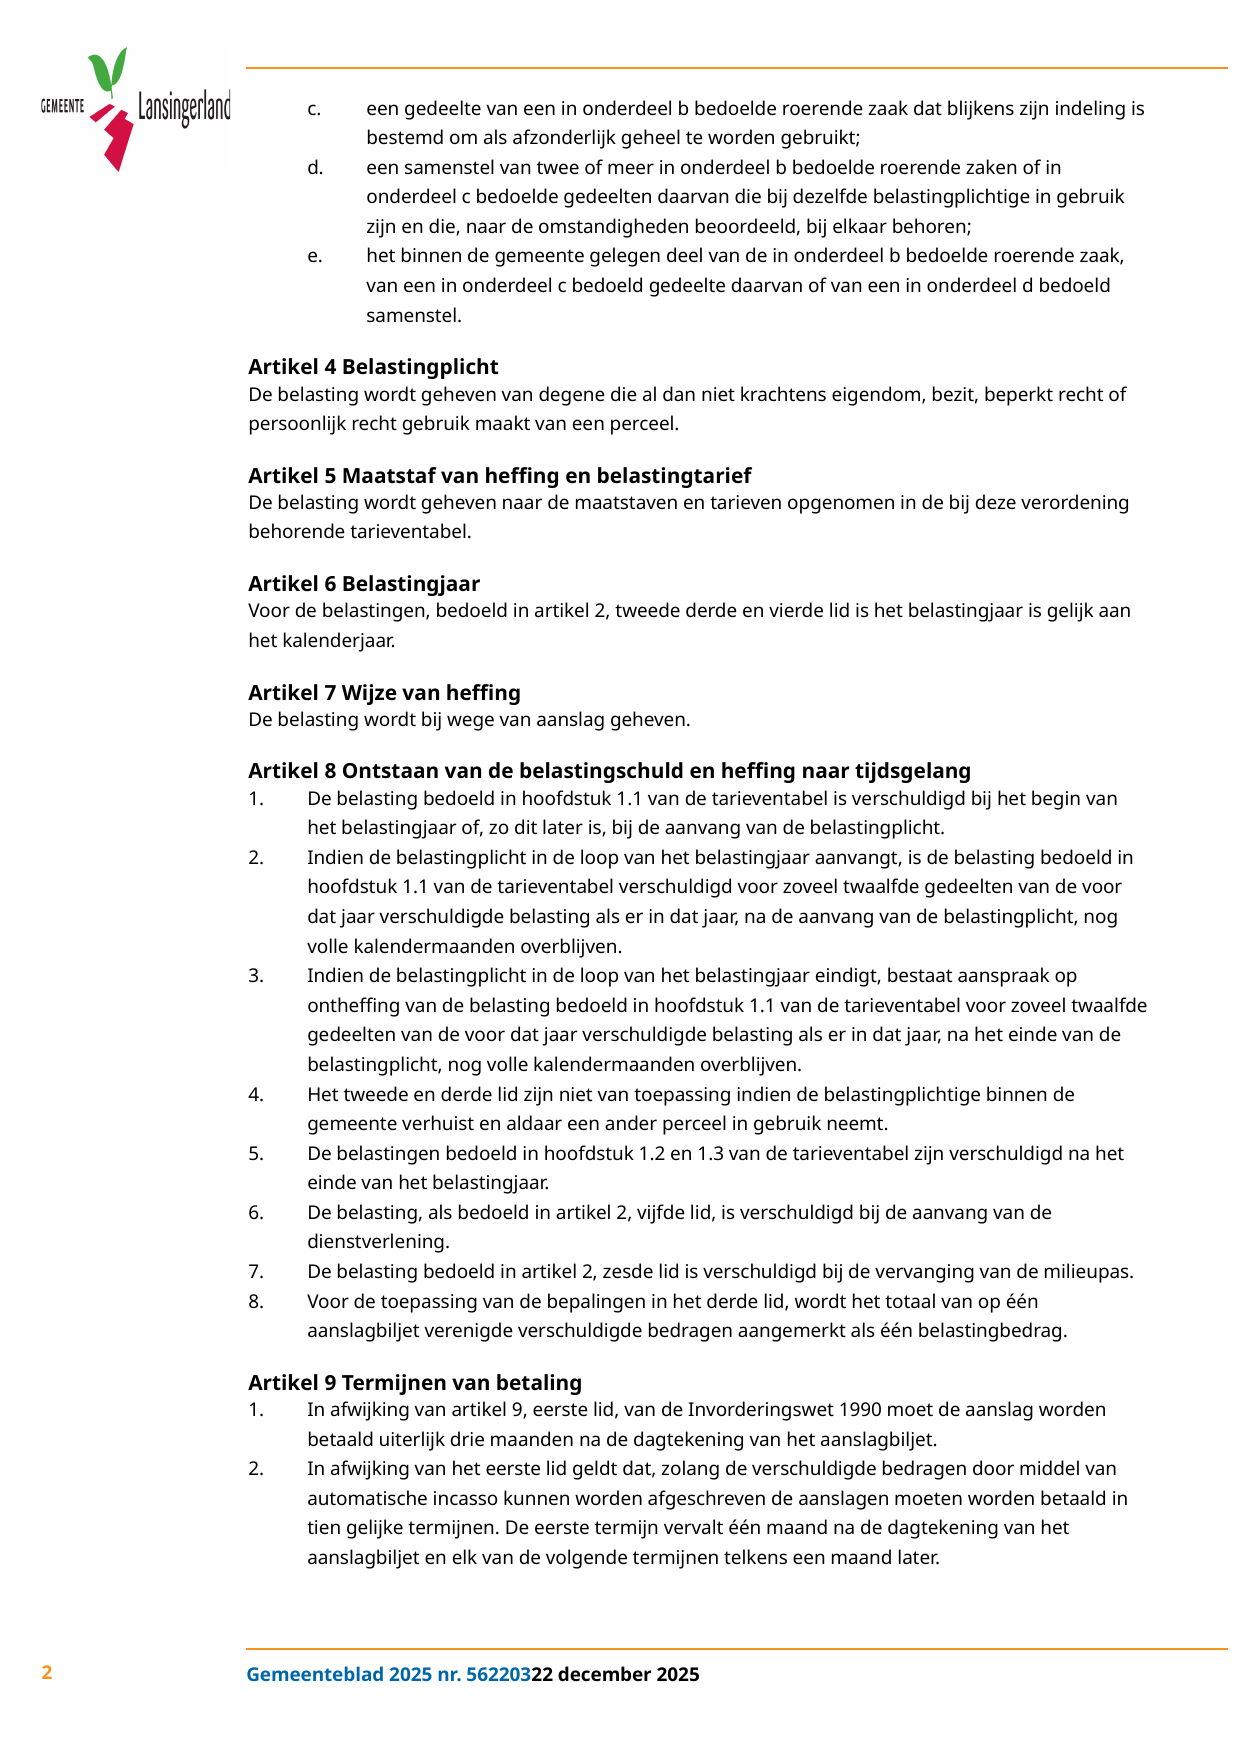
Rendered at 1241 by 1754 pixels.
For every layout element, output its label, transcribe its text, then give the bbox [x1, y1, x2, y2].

list De belasting bedoeld in artikel 2, zesde lid is verschuldigd bij de vervanging van de milieupas. [248, 1258, 1152, 1284]
list Voor de toepassing van de bepalingen in het derde lid, wordt het totaal van op één aanslagbiljet verenigde verschuldigde bedragen aangemerkt als één belastingbedrag. [248, 1288, 1152, 1343]
picture [41, 47, 231, 172]
text Artikel 9 Termijnen van betaling [248, 1368, 1152, 1396]
list Het tweede en derde lid zijn niet van toepassing indien de belastingplichtige binnen de gemeente verhuist en aldaar een ander perceel in gebruik neemt. [248, 1081, 1152, 1136]
text Artikel 4 Belastingplicht [248, 352, 1152, 381]
list Indien de belastingplicht in de loop van het belastingjaar aanvangt, is de belasting bedoeld in hoofdstuk 1.1 van de tarieventabel verschuldigd voor zoveel twaalfde gedeelten van de voor dat jaar verschuldigde belasting als er in dat jaar, na de aanvang van de belastingplicht, nog volle kalendermaanden overblijven. [248, 844, 1152, 958]
text Voor de belastingen, bedoeld in artikel 2, tweede derde en vierde lid is het belastingjaar is gelijk aan het kalenderjaar. [248, 598, 1152, 653]
list een gedeelte van een in onderdeel b bedoelde roerende zaak dat blijkens zijn indeling is bestemd om als afzonderlijk geheel te worden gebruikt; [307, 95, 1152, 150]
text De belasting wordt geheven van degene die al dan niet krachtens eigendom, bezit, beperkt recht of persoonlijk recht gebruik maakt van een perceel. [248, 381, 1152, 436]
text Artikel 8 Ontstaan van de belastingschuld en heffing naar tijdsgelang [248, 756, 1152, 785]
text Artikel 6 Belastingjaar [248, 569, 1152, 598]
text De belasting wordt bij wege van aanslag geheven. [248, 706, 1152, 732]
text De belasting wordt geheven naar de maatstaven en tarieven opgenomen in de bij deze verordening behorende tarieventabel. [248, 489, 1152, 544]
list een samenstel van twee of meer in onderdeel b bedoelde roerende zaken of in onderdeel c bedoelde gedeelten daarvan die bij dezelfde belastingplichtige in gebruik zijn en die, naar de omstandigheden beoordeeld, bij elkaar behoren; [307, 154, 1152, 239]
list Indien de belastingplicht in de loop van het belastingjaar eindigt, bestaat aanspraak op ontheffing van de belasting bedoeld in hoofdstuk 1.1 van de tarieventabel voor zoveel twaalfde gedeelten van de voor dat jaar verschuldigde belasting als er in dat jaar, na het einde van de belastingplicht, nog volle kalendermaanden overblijven. [248, 962, 1152, 1077]
list In afwijking van het eerste lid geldt dat, zolang de verschuldigde bedragen door middel van automatische incasso kunnen worden afgeschreven de aanslagen moeten worden betaald in tien gelijke termijnen. De eerste termijn vervalt één maand na de dagtekening van het aanslagbiljet en elk van de volgende termijnen telkens een maand later. [248, 1455, 1152, 1570]
list De belastingen bedoeld in hoofdstuk 1.2 en 1.3 van de tarieventabel zijn verschuldigd na het einde van het belastingjaar. [248, 1140, 1152, 1195]
list In afwijking van artikel 9, eerste lid, van de Invorderingswet 1990 moet de aanslag worden betaald uiterlijk drie maanden na de dagtekening van het aanslagbiljet. [248, 1396, 1152, 1452]
list De belasting bedoeld in hoofdstuk 1.1 van de tarieventabel is verschuldigd bij het begin van het belastingjaar of, zo dit later is, bij de aanvang van de belastingplicht. [248, 785, 1152, 840]
text Artikel 5 Maatstaf van heffing en belastingtarief [248, 461, 1152, 489]
list De belasting, als bedoeld in artikel 2, vijfde lid, is verschuldigd bij de aanvang van de dienstverlening. [248, 1199, 1152, 1254]
list het binnen de gemeente gelegen deel van de in onderdeel b bedoelde roerende zaak, van een in onderdeel c bedoeld gedeelte daarvan of van een in onderdeel d bedoeld samenstel. [307, 243, 1152, 328]
text Artikel 7 Wijze van heffing [248, 678, 1152, 706]
